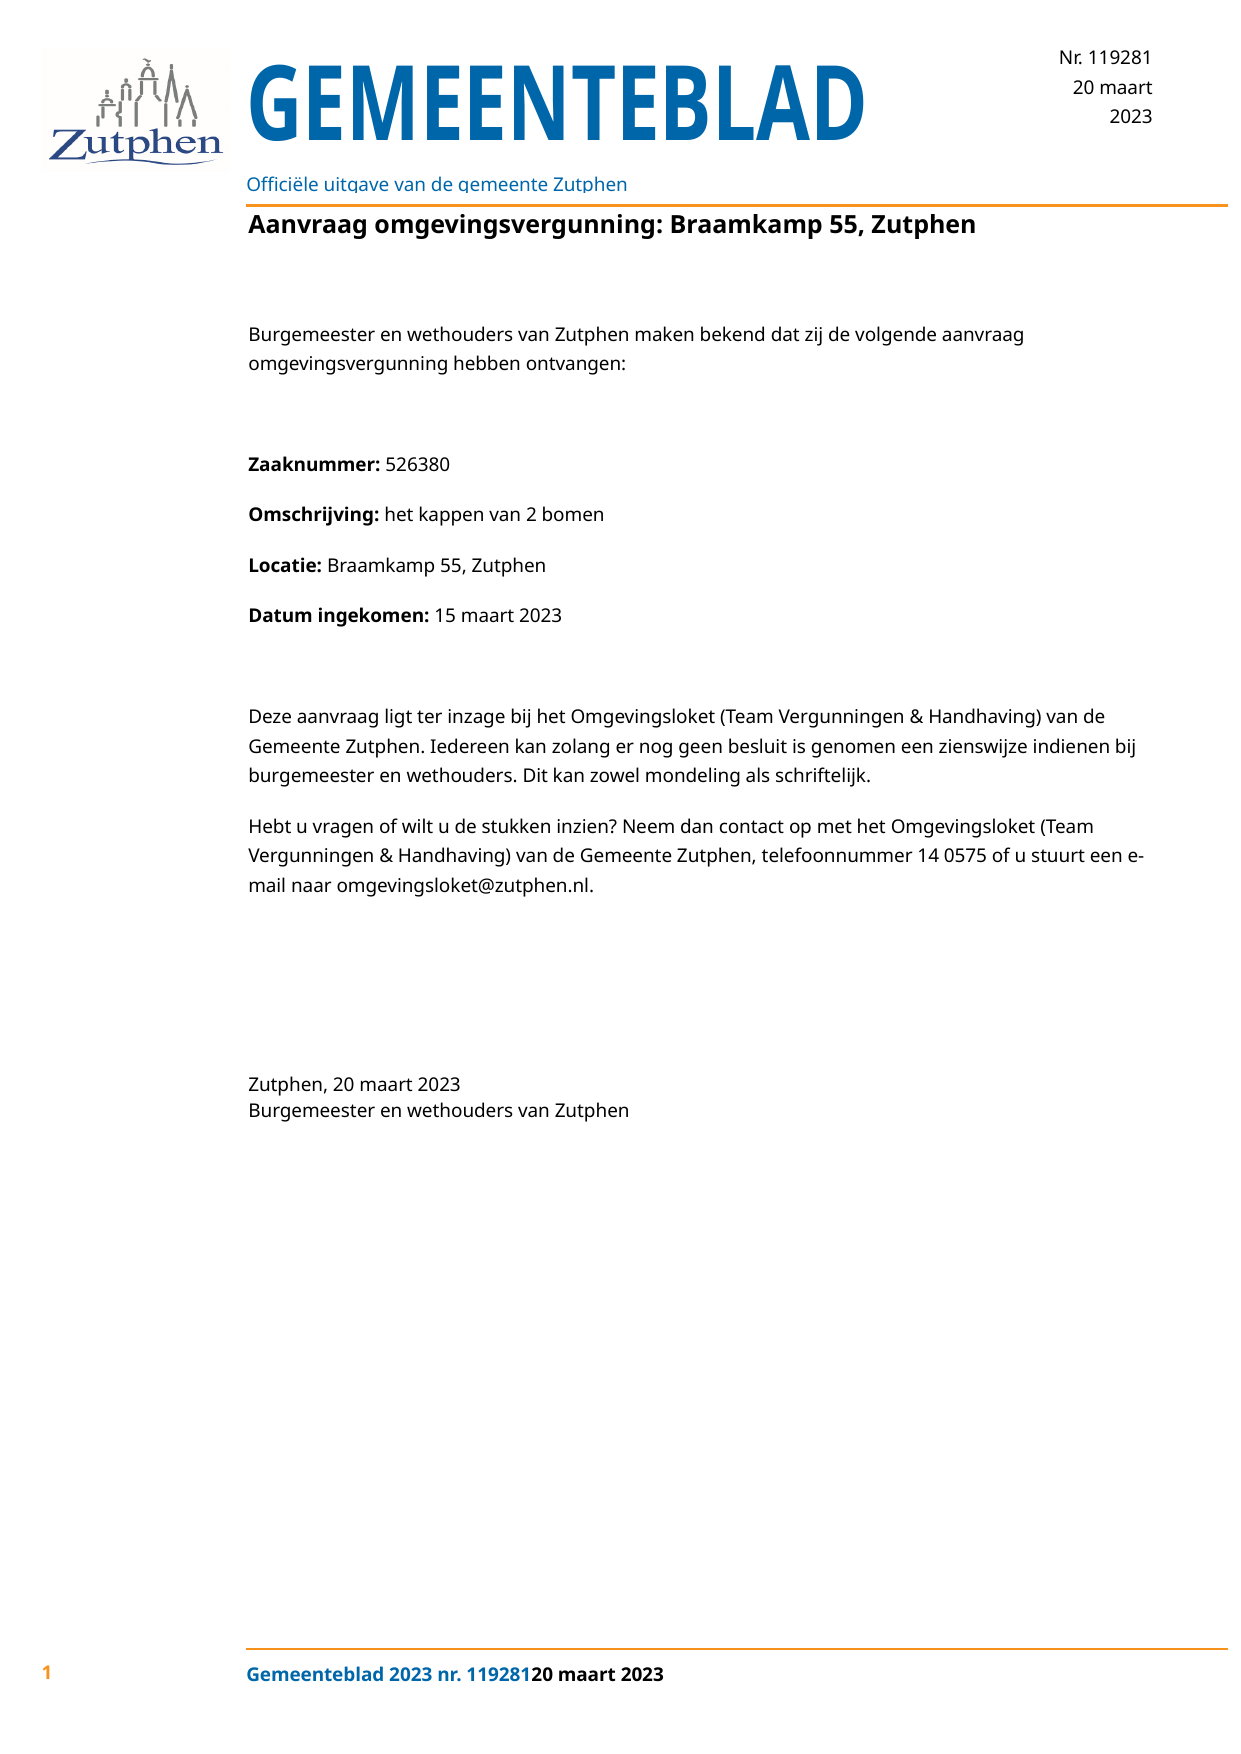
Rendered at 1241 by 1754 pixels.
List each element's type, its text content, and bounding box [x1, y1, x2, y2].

text Deze aanvraag ligt ter inzage bij het Omgevingsloket (Team Vergunningen & Handhaving) van de Gemeente Zutphen. Iedereen kan zolang er nog geen besluit is genomen een zienswijze indienen bij burgemeester en wethouders. Dit kan zowel mondeling als schriftelijk. [248, 703, 1152, 788]
picture [41, 47, 231, 172]
text Zaaknummer: 526380 [248, 451, 1152, 477]
text Burgemeester en wethouders van Zutphen maken bekend dat zij de volgende aanvraag omgevingsvergunning hebben ontvangen: [248, 321, 1152, 376]
text Locatie: Braamkamp 55, Zutphen [248, 552, 1152, 578]
text Omschrijving: het kappen van 2 bomen [248, 502, 1152, 527]
text Datum ingekomen: 15 maart 2023 [248, 602, 1152, 628]
text Burgemeester en wethouders van Zutphen [248, 1097, 1152, 1122]
text Zutphen, 20 maart 2023 [248, 1071, 1152, 1097]
text Hebt u vragen of wilt u de stukken inzien? Neem dan contact op met het Omgevingsloket (Team Vergunningen & Handhaving) van de Gemeente Zutphen, telefoonnummer 14 0575 of u stuurt een e-mail naar omgevingsloket@zutphen.nl. [248, 813, 1152, 898]
text Aanvraag omgevingsvergunning: Braamkamp 55, Zutphen [248, 207, 1152, 241]
